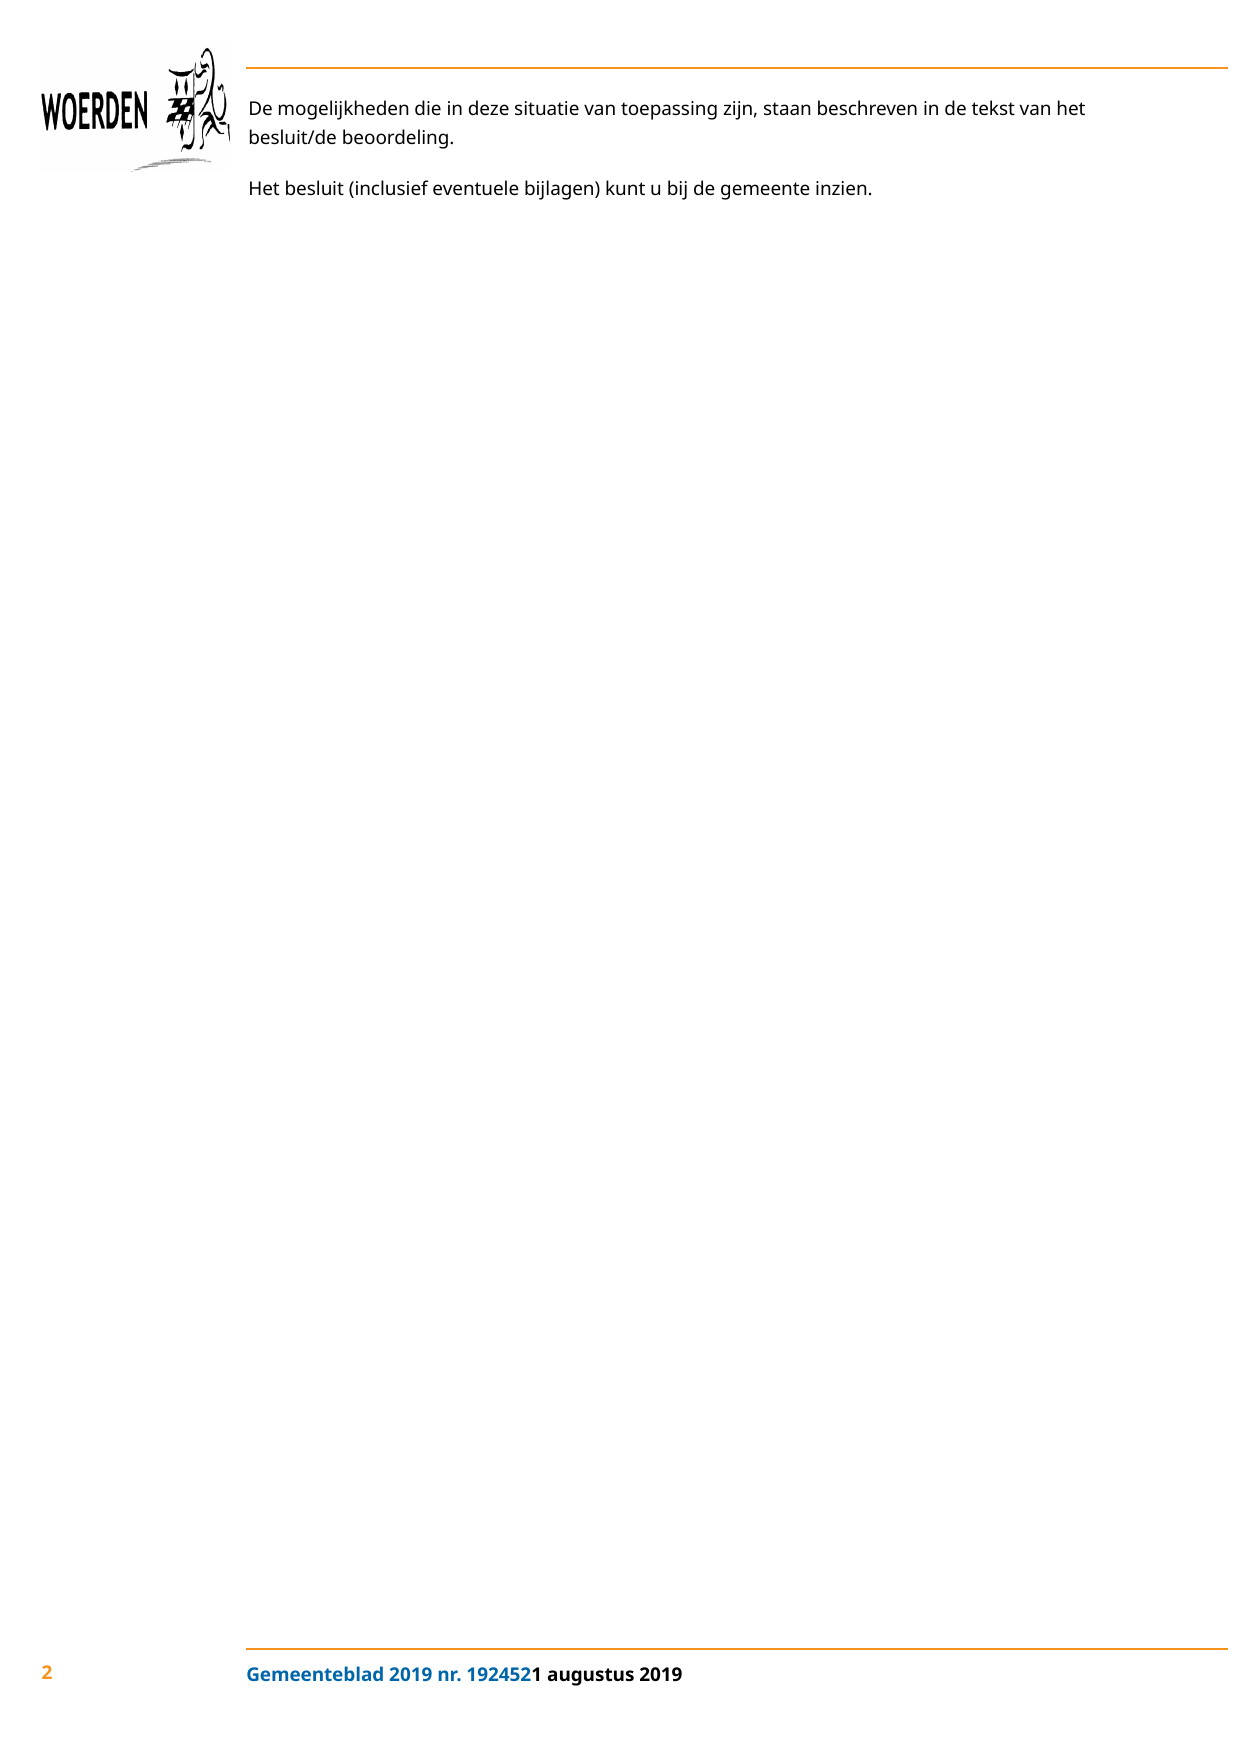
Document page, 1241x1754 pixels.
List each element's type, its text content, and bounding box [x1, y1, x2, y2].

picture [41, 47, 231, 172]
text Het besluit (inclusief eventuele bijlagen) kunt u bij de gemeente inzien. [248, 175, 1152, 201]
text De mogelijkheden die in deze situatie van toepassing zijn, staan beschreven in de tekst van het besluit/de beoordeling. [248, 95, 1152, 150]
